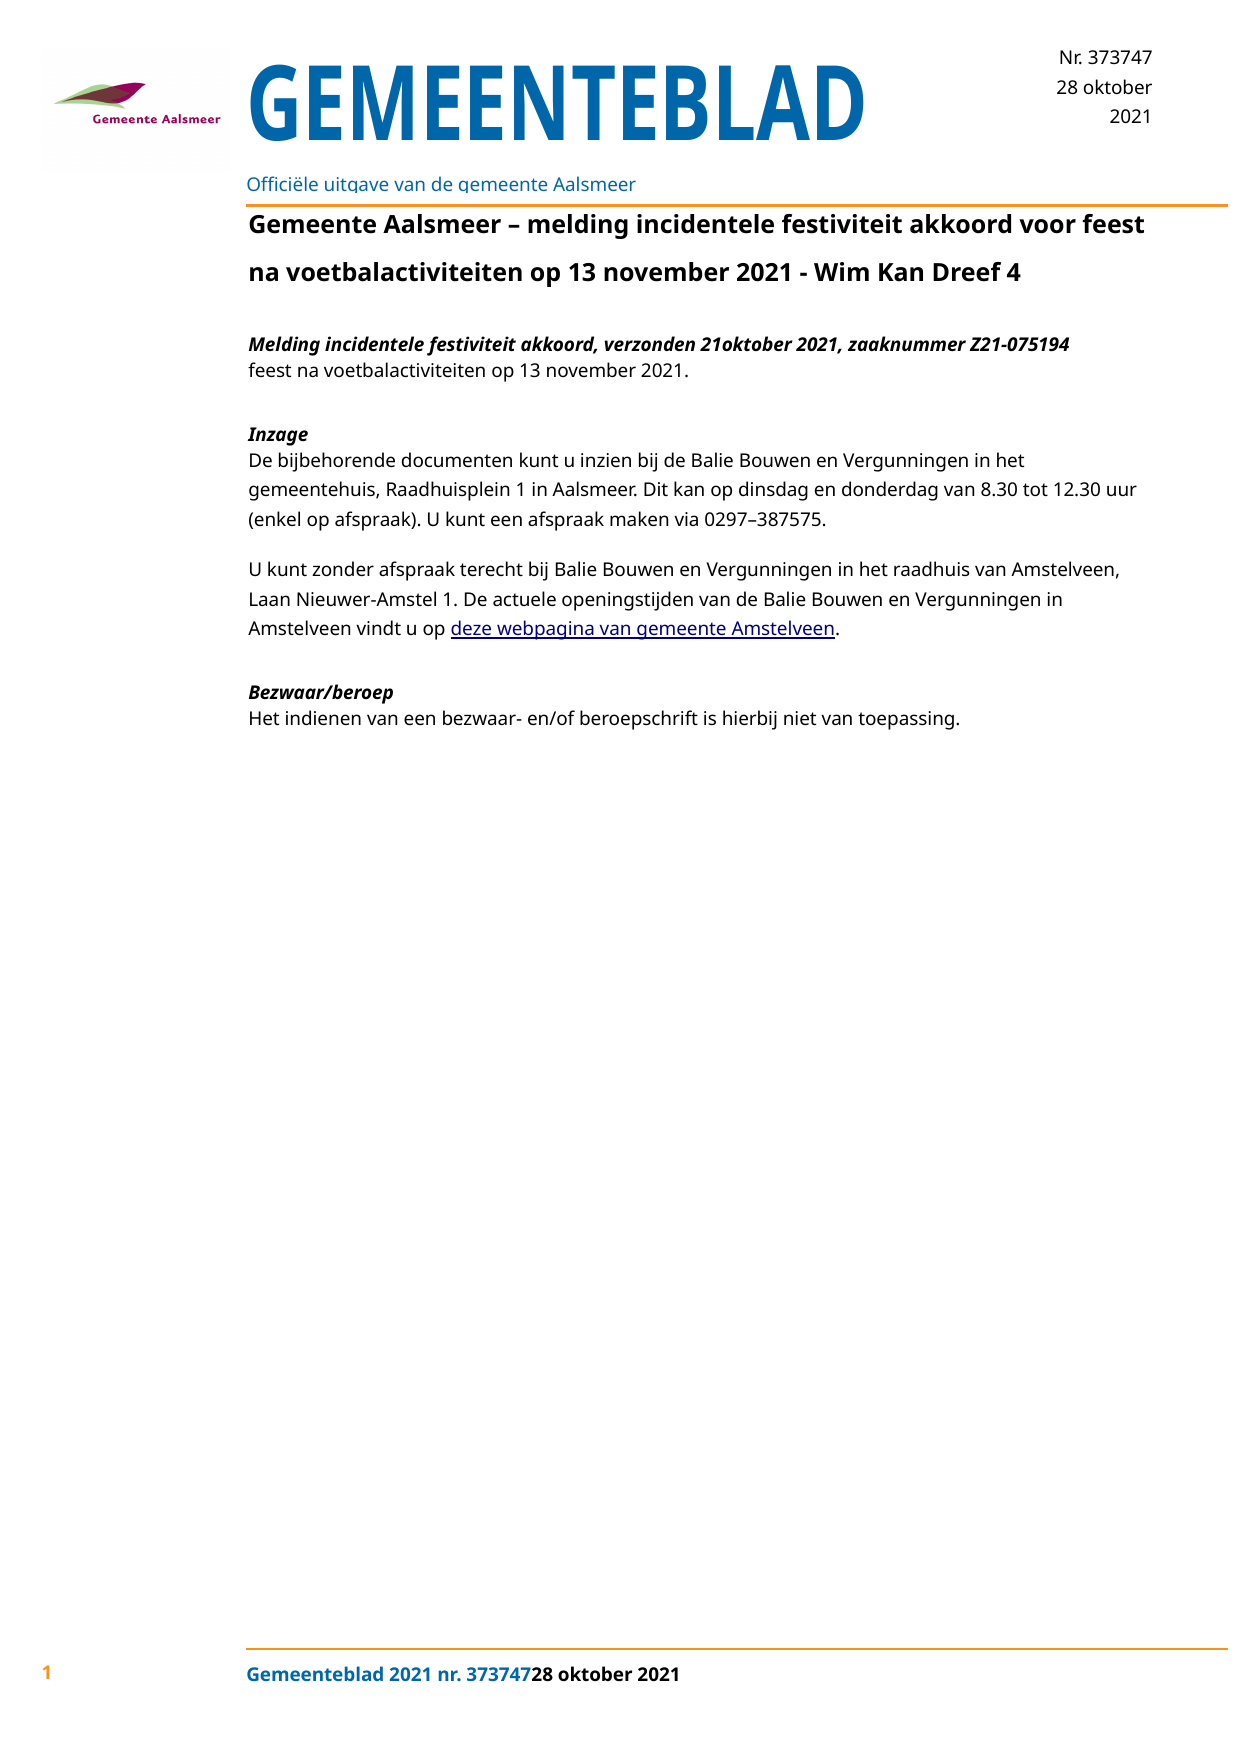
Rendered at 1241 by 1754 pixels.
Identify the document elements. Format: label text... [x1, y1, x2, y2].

text Inzage [248, 421, 1152, 447]
text Bezwaar/beroep [248, 679, 1152, 705]
text Gemeente Aalsmeer – melding incidentele festiviteit akkoord voor feest na voetbalactiviteiten op 13 november 2021 - Wim Kan Dreef 4 [248, 207, 1152, 288]
text De bijbehorende documenten kunt u inzien bij de Balie Bouwen en Vergunningen in het gemeentehuis, Raadhuisplein 1 in Aalsmeer. Dit kan op dinsdag en donderdag van 8.30 tot 12.30 uur (enkel op afspraak). U kunt een afspraak maken via 0297–387575. [248, 447, 1152, 532]
text U kunt zonder afspraak terecht bij Balie Bouwen en Vergunningen in het raadhuis van Amstelveen, Laan Nieuwer-Amstel 1. De actuele openingstijden van de Balie Bouwen en Vergunningen in Amstelveen vindt u op deze webpagina van gemeente Amstelveen. [248, 556, 1152, 641]
text feest na voetbalactiviteiten op 13 november 2021. [248, 357, 1152, 383]
picture [41, 47, 231, 172]
text Het indienen van een bezwaar- en/of beroepschrift is hierbij niet van toepassing. [248, 705, 1152, 731]
text Melding incidentele festiviteit akkoord, verzonden 21oktober 2021, zaaknummer Z21-075194 [248, 331, 1152, 357]
